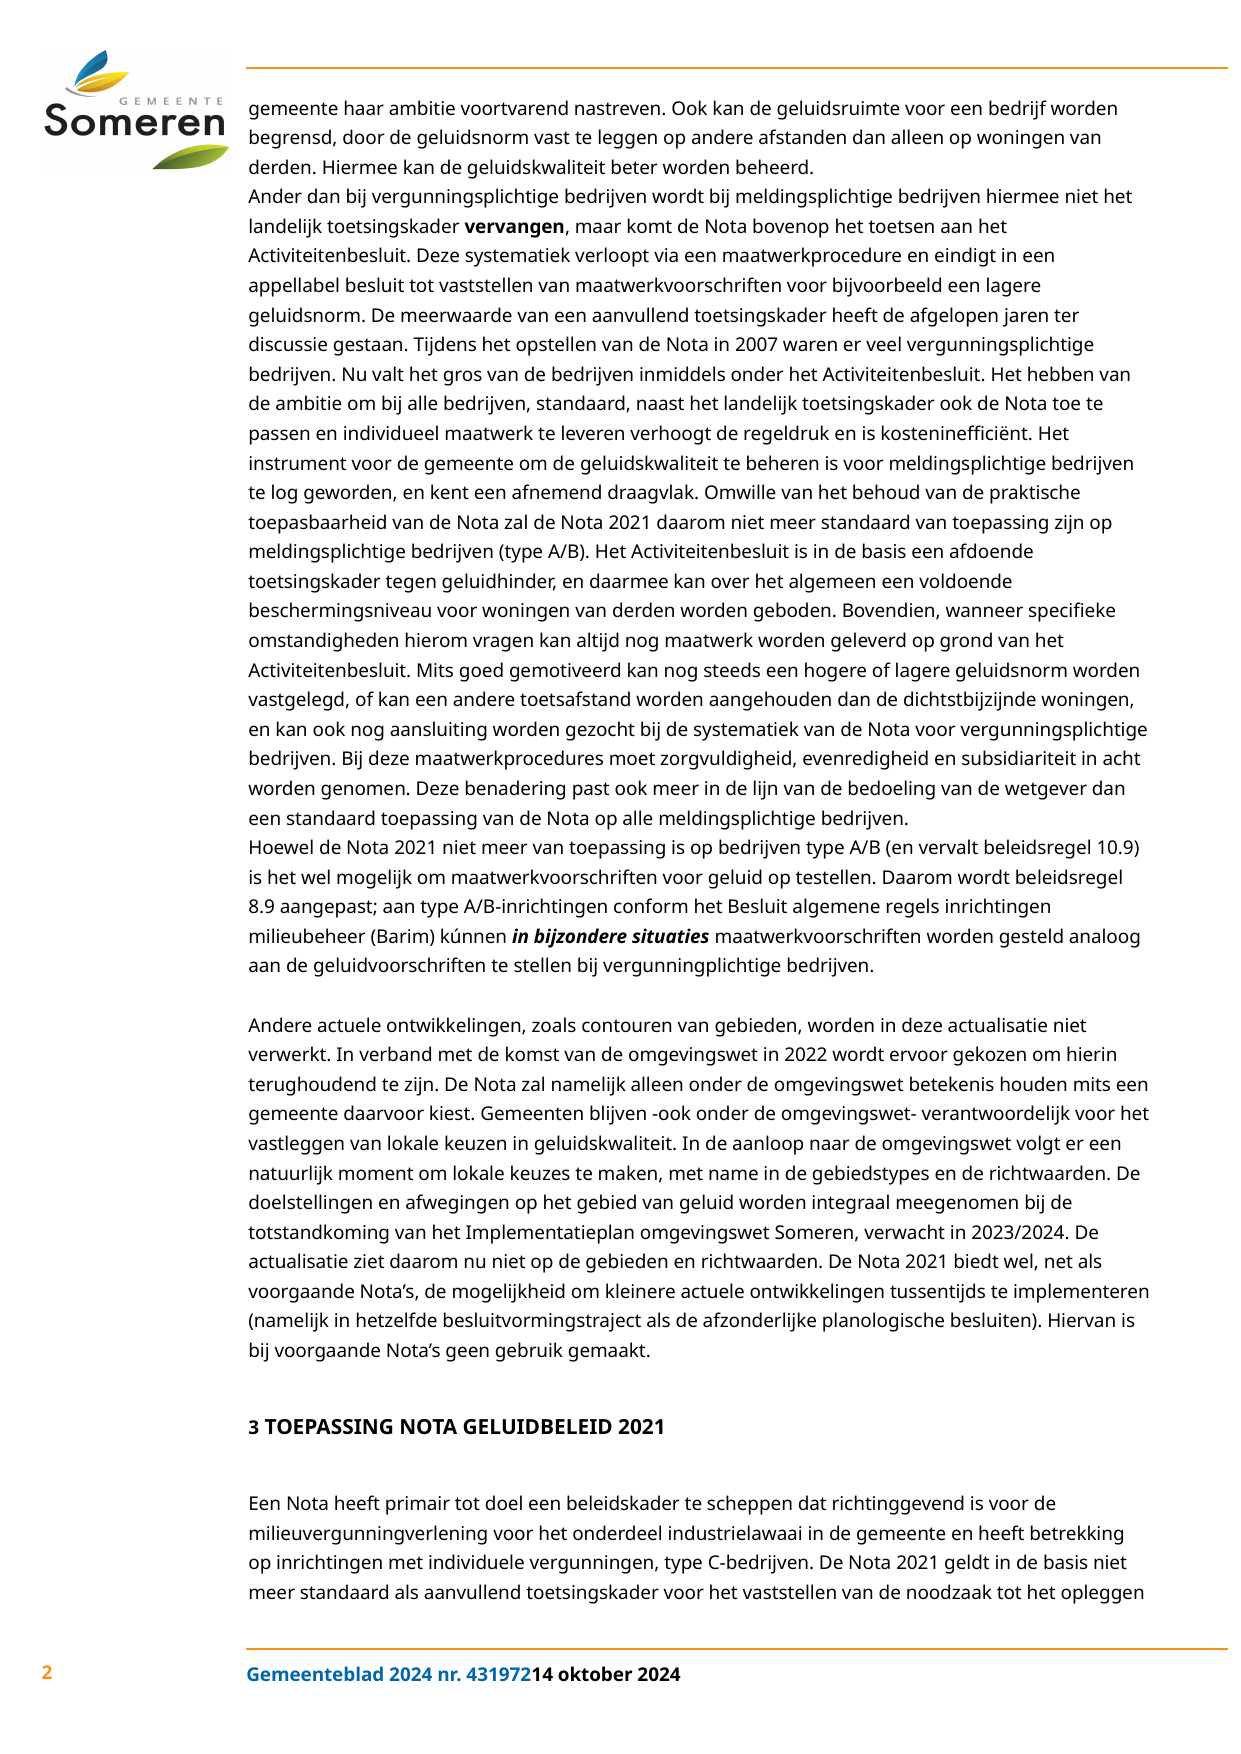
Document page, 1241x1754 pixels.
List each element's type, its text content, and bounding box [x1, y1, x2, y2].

text Hoewel de Nota 2021 niet meer van toepassing is op bedrijven type A/B (en vervalt beleidsregel 10.9) is het wel mogelijk om maatwerkvoorschriften voor geluid op testellen. Daarom wordt beleidsregel 8.9 aangepast; aan type A/B-inrichtingen conform het Besluit algemene regels inrichtingen milieubeheer (Barim) kúnnen in bijzondere situaties maatwerkvoorschriften worden gesteld analoog aan de geluidvoorschriften te stellen bij vergunningplichtige bedrijven. [248, 834, 1152, 978]
text Andere actuele ontwikkelingen, zoals contouren van gebieden, worden in deze actualisatie niet verwerkt. In verband met de komst van de omgevingswet in 2022 wordt ervoor gekozen om hierin terughoudend te zijn. De Nota zal namelijk alleen onder de omgevingswet betekenis houden mits een gemeente daarvoor kiest. Gemeenten blijven -ook onder de omgevingswet- verantwoordelijk voor het vastleggen van lokale keuzen in geluidskwaliteit. In de aanloop naar de omgevingswet volgt er een natuurlijk moment om lokale keuzes te maken, met name in de gebiedstypes en de richtwaarden. De doelstellingen en afwegingen op het gebied van geluid worden integraal meegenomen bij de totstandkoming van het Implementatieplan omgevingswet Someren, verwacht in 2023/2024. De actualisatie ziet daarom nu niet op de gebieden en richtwaarden. De Nota 2021 biedt wel, net als voorgaande Nota’s, de mogelijkheid om kleinere actuele ontwikkelingen tussentijds te implementeren (namelijk in hetzelfde besluitvormingstraject als de afzonderlijke planologische besluiten). Hiervan is bij voorgaande Nota’s geen gebruik gemaakt. [248, 1012, 1152, 1363]
text Een Nota heeft primair tot doel een beleidskader te scheppen dat richtinggevend is voor de milieuvergunningverlening voor het onderdeel industrielawaai in de gemeente en heeft betrekking op inrichtingen met individuele vergunningen, type C-bedrijven. De Nota 2021 geldt in de basis niet meer standaard als aanvullend toetsingskader voor het vaststellen van de noodzaak tot het opleggen [248, 1490, 1152, 1605]
text gemeente haar ambitie voortvarend nastreven. Ook kan de geluidsruimte voor een bedrijf worden begrensd, door de geluidsnorm vast te leggen op andere afstanden dan alleen op woningen van derden. Hiermee kan de geluidskwaliteit beter worden beheerd. [248, 95, 1152, 180]
picture [41, 47, 231, 172]
text 3 TOEPASSING NOTA GELUIDBELEID 2021 [248, 1412, 1152, 1441]
text Ander dan bij vergunningsplichtige bedrijven wordt bij meldingsplichtige bedrijven hiermee niet het landelijk toetsingskader vervangen, maar komt de Nota bovenop het toetsen aan het Activiteitenbesluit. Deze systematiek verloopt via een maatwerkprocedure en eindigt in een appellabel besluit tot vaststellen van maatwerkvoorschriften voor bijvoorbeeld een lagere geluidsnorm. De meerwaarde van een aanvullend toetsingskader heeft de afgelopen jaren ter discussie gestaan. Tijdens het opstellen van de Nota in 2007 waren er veel vergunningsplichtige bedrijven. Nu valt het gros van de bedrijven inmiddels onder het Activiteitenbesluit. Het hebben van de ambitie om bij alle bedrijven, standaard, naast het landelijk toetsingskader ook de Nota toe te passen en individueel maatwerk te leveren verhoogt de regeldruk en is kosteninefficiënt. Het instrument voor de gemeente om de geluidskwaliteit te beheren is voor meldingsplichtige bedrijven te log geworden, en kent een afnemend draagvlak. Omwille van het behoud van de praktische toepasbaarheid van de Nota zal de Nota 2021 daarom niet meer standaard van toepassing zijn op meldingsplichtige bedrijven (type A/B). Het Activiteitenbesluit is in de basis een afdoende toetsingskader tegen geluidhinder, en daarmee kan over het algemeen een voldoende beschermingsniveau voor woningen van derden worden geboden. Bovendien, wanneer specifieke omstandigheden hierom vragen kan altijd nog maatwerk worden geleverd op grond van het Activiteitenbesluit. Mits goed gemotiveerd kan nog steeds een hogere of lagere geluidsnorm worden vastgelegd, of kan een andere toetsafstand worden aangehouden dan de dichtstbijzijnde woningen, en kan ook nog aansluiting worden gezocht bij de systematiek van de Nota voor vergunningsplichtige bedrijven. Bij deze maatwerkprocedures moet zorgvuldigheid, evenredigheid en subsidiariteit in acht worden genomen. Deze benadering past ook meer in de lijn van de bedoeling van de wetgever dan een standaard toepassing van de Nota op alle meldingsplichtige bedrijven. [248, 183, 1152, 831]
